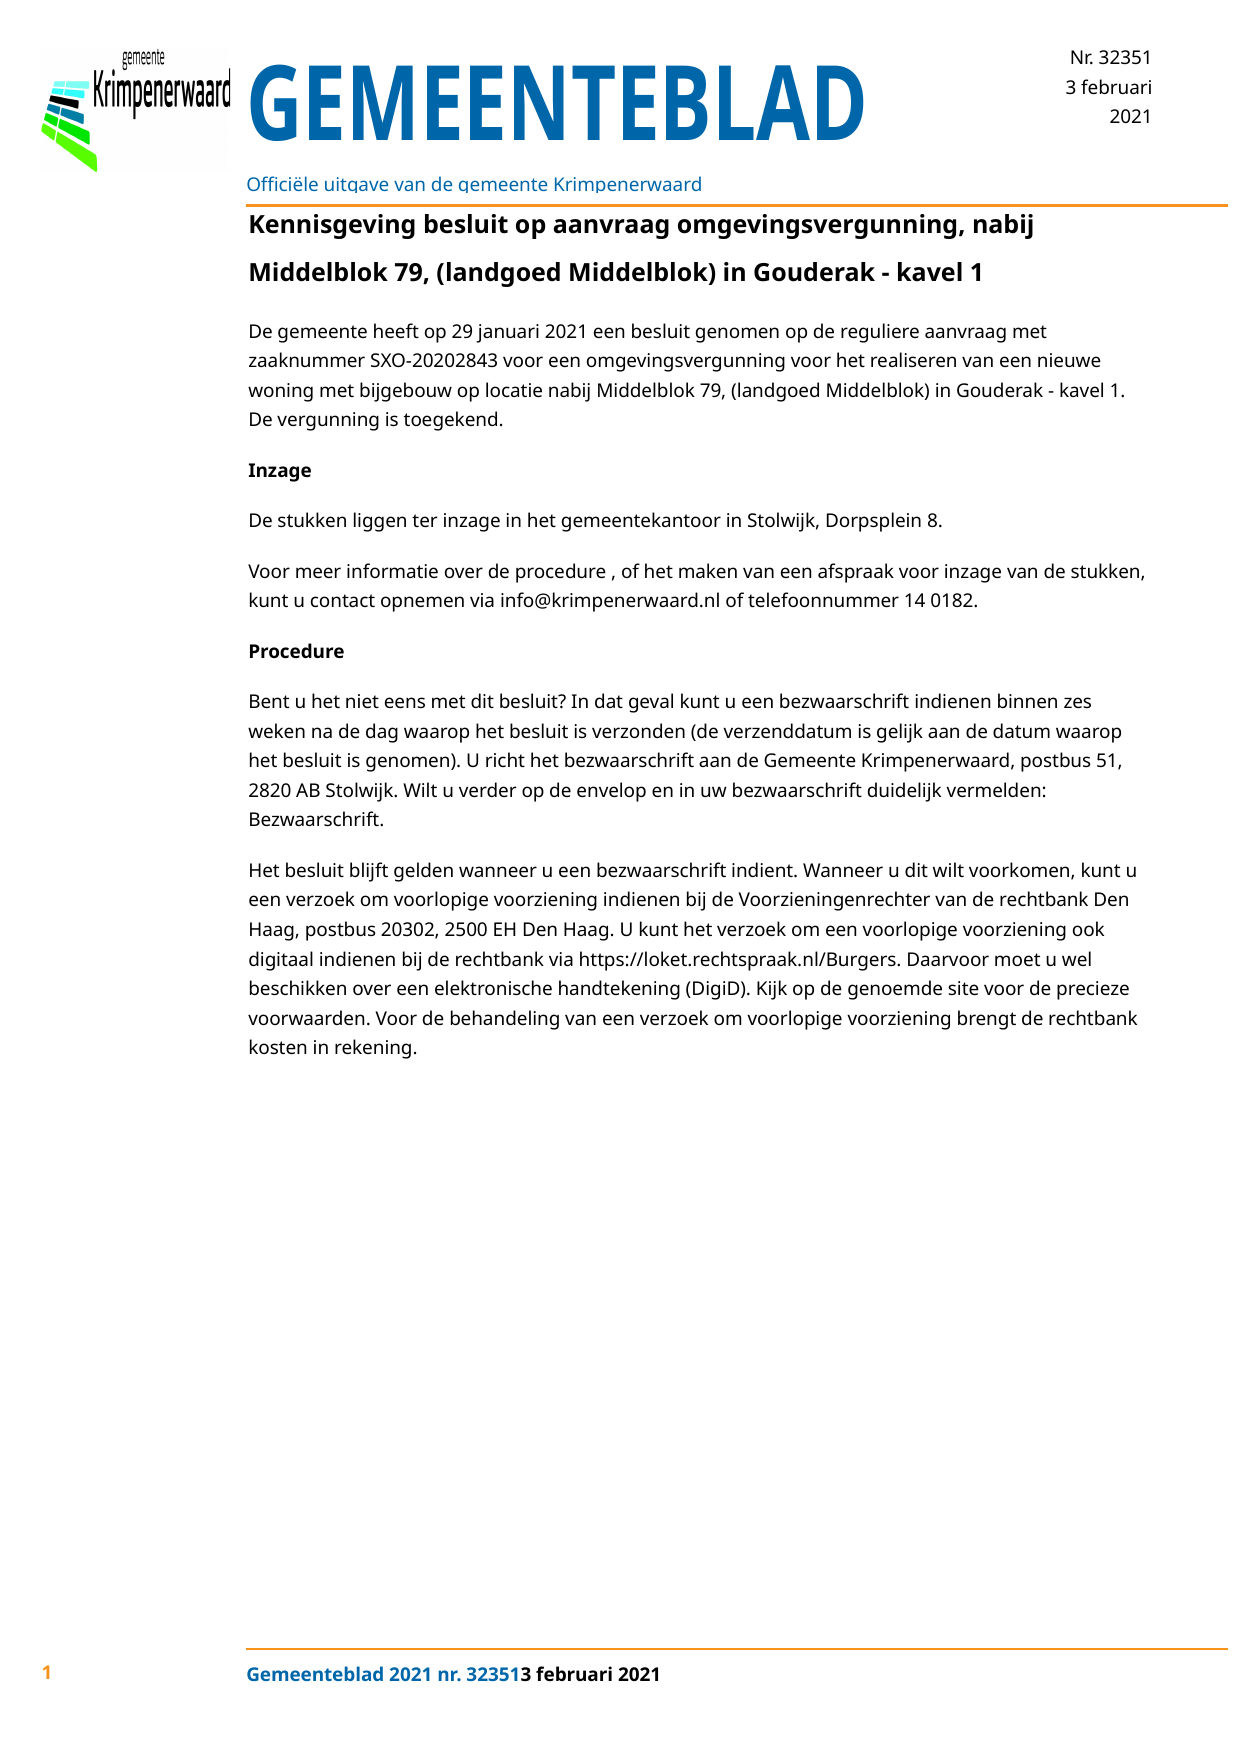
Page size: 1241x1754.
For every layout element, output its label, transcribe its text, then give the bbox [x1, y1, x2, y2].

text Voor meer informatie over de procedure , of het maken van een afspraak voor inzage van de stukken, kunt u contact opnemen via info@krimpenerwaard.nl of telefoonnummer 14 0182. [248, 558, 1152, 613]
text Inzage [248, 457, 1152, 483]
text De gemeente heeft op 29 januari 2021 een besluit genomen op de reguliere aanvraag met zaaknummer SXO-20202843 voor een omgevingsvergunning voor het realiseren van een nieuwe woning met bijgebouw op locatie nabij Middelblok 79, (landgoed Middelblok) in Gouderak - kavel 1. De vergunning is toegekend. [248, 318, 1152, 432]
text Procedure [248, 638, 1152, 664]
text Het besluit blijft gelden wanneer u een bezwaarschrift indient. Wanneer u dit wilt voorkomen, kunt u een verzoek om voorlopige voorziening indienen bij de Voorzieningenrechter van de rechtbank Den Haag, postbus 20302, 2500 EH Den Haag. U kunt het verzoek om een voorlopige voorziening ook digitaal indienen bij de rechtbank via https://loket.rechtspraak.nl/Burgers. Daarvoor moet u wel beschikken over een elektronische handtekening (DigiD). Kijk op de genoemde site voor de precieze voorwaarden. Voor de behandeling van een verzoek om voorlopige voorziening brengt de rechtbank kosten in rekening. [248, 857, 1152, 1060]
picture [41, 47, 231, 172]
text Kennisgeving besluit op aanvraag omgevingsvergunning, nabij Middelblok 79, (landgoed Middelblok) in Gouderak - kavel 1 [248, 207, 1152, 288]
text Bent u het niet eens met dit besluit? In dat geval kunt u een bezwaarschrift indienen binnen zes weken na de dag waarop het besluit is verzonden (de verzenddatum is gelijk aan de datum waarop het besluit is genomen). U richt het bezwaarschrift aan de Gemeente Krimpenerwaard, postbus 51, 2820 AB Stolwijk. Wilt u verder op de envelop en in uw bezwaarschrift duidelijk vermelden: Bezwaarschrift. [248, 688, 1152, 832]
text De stukken liggen ter inzage in het gemeentekantoor in Stolwijk, Dorpsplein 8. [248, 507, 1152, 533]
